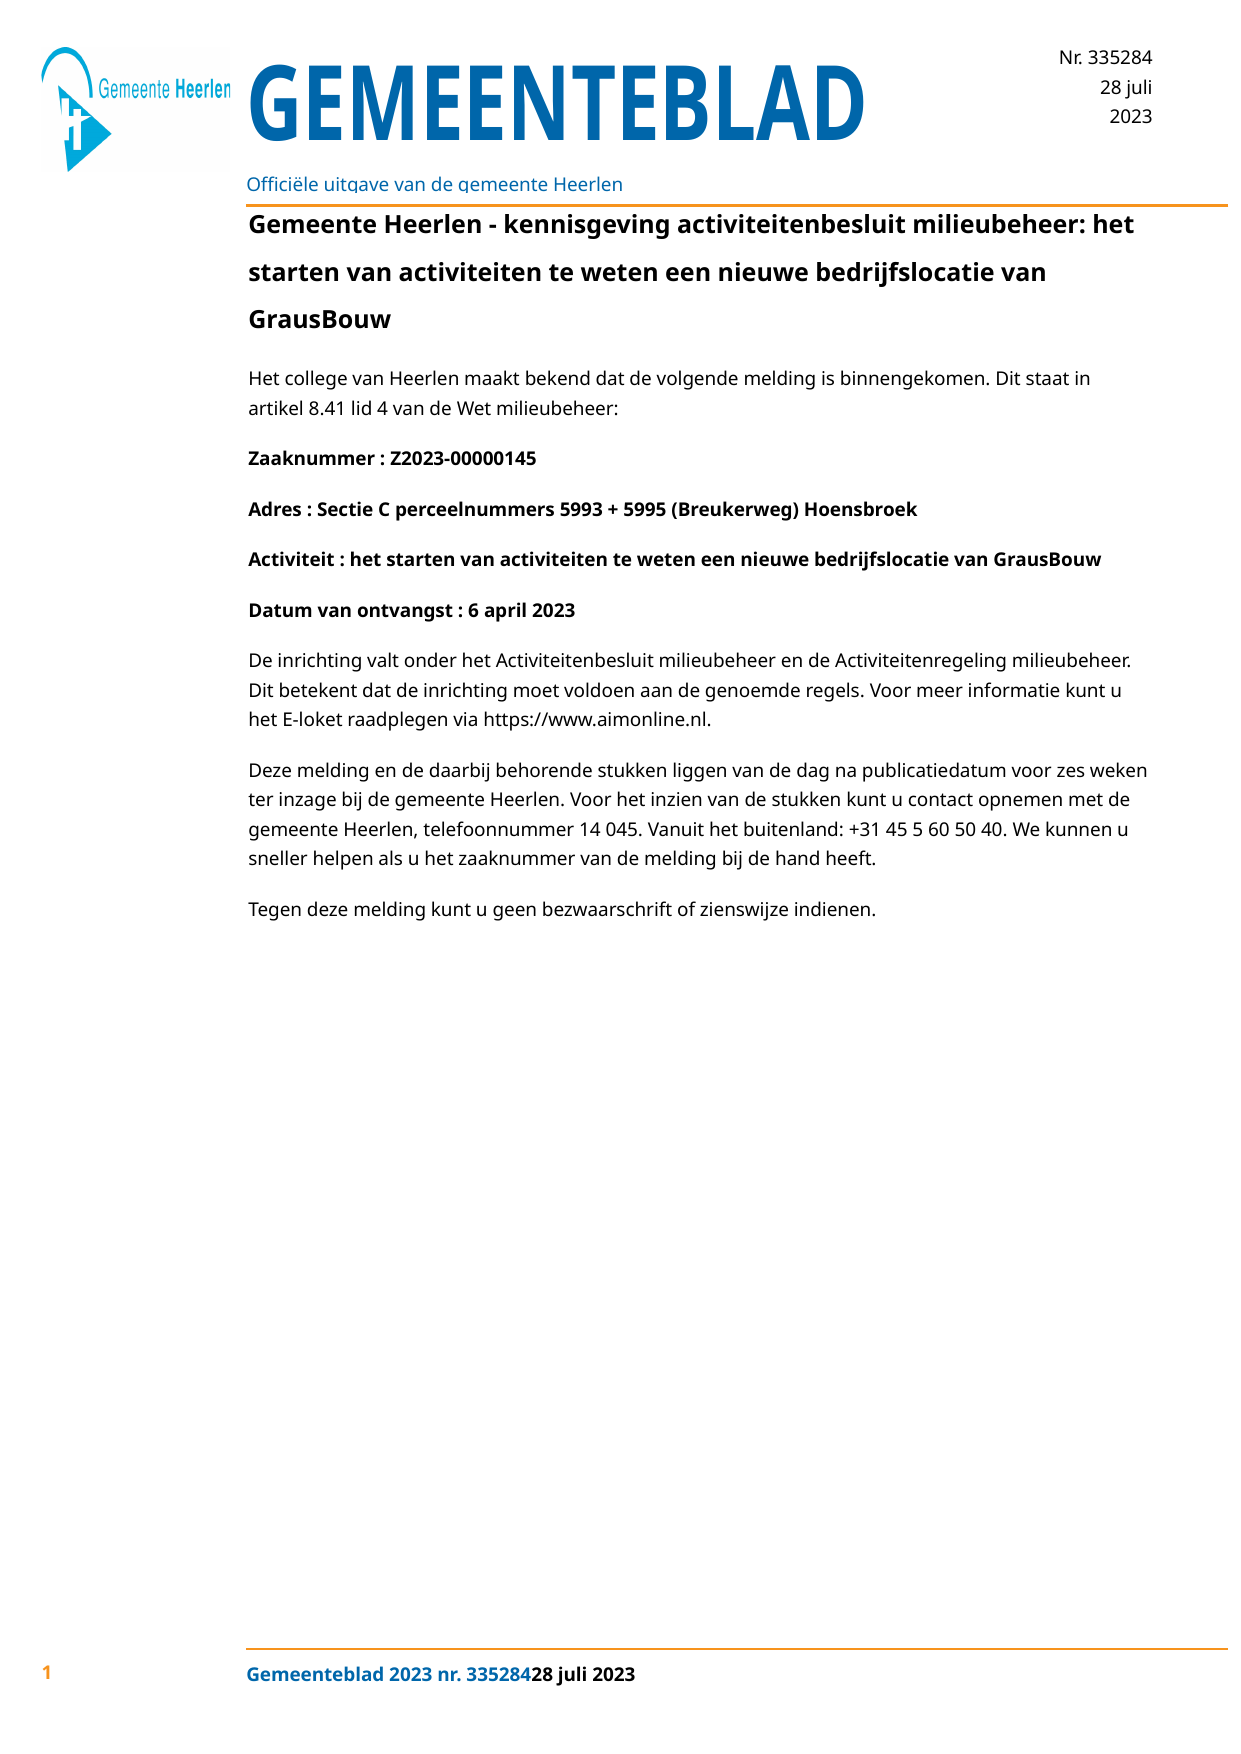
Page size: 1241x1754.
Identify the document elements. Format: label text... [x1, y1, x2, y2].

picture [41, 47, 231, 172]
text De inrichting valt onder het Activiteitenbesluit milieubeheer en de Activiteitenregeling milieubeheer. Dit betekent dat de inrichting moet voldoen aan de genoemde regels. Voor meer informatie kunt u het E-loket raadplegen via https://www.aimonline.nl. [248, 647, 1152, 732]
text Adres : Sectie C perceelnummers 5993 + 5995 (Breukerweg) Hoensbroek [248, 496, 1152, 522]
picture [41, 47, 59, 70]
text Zaaknummer : Z2023-00000145 [248, 446, 1152, 471]
text Activiteit : het starten van activiteiten te weten een nieuwe bedrijfslocatie van GrausBouw [248, 546, 1152, 572]
text Deze melding en de daarbij behorende stukken liggen van de dag na publicatiedatum voor zes weken ter inzage bij de gemeente Heerlen. Voor het inzien van de stukken kunt u contact opnemen met de gemeente Heerlen, telefoonnummer 14 045. Vanuit het buitenland: +31 45 5 60 50 40. We kunnen u sneller helpen als u het zaaknummer van de melding bij de hand heeft. [248, 757, 1152, 871]
text Het college van Heerlen maakt bekend dat de volgende melding is binnengekomen. Dit staat in artikel 8.41 lid 4 van de Wet milieubeheer: [248, 366, 1152, 421]
text Gemeente Heerlen - kennisgeving activiteitenbesluit milieubeheer: het starten van activiteiten te weten een nieuwe bedrijfslocatie van GrausBouw [248, 207, 1152, 336]
text Datum van ontvangst : 6 april 2023 [248, 597, 1152, 622]
text Tegen deze melding kunt u geen bezwaarschrift of zienswijze indienen. [248, 896, 1152, 922]
